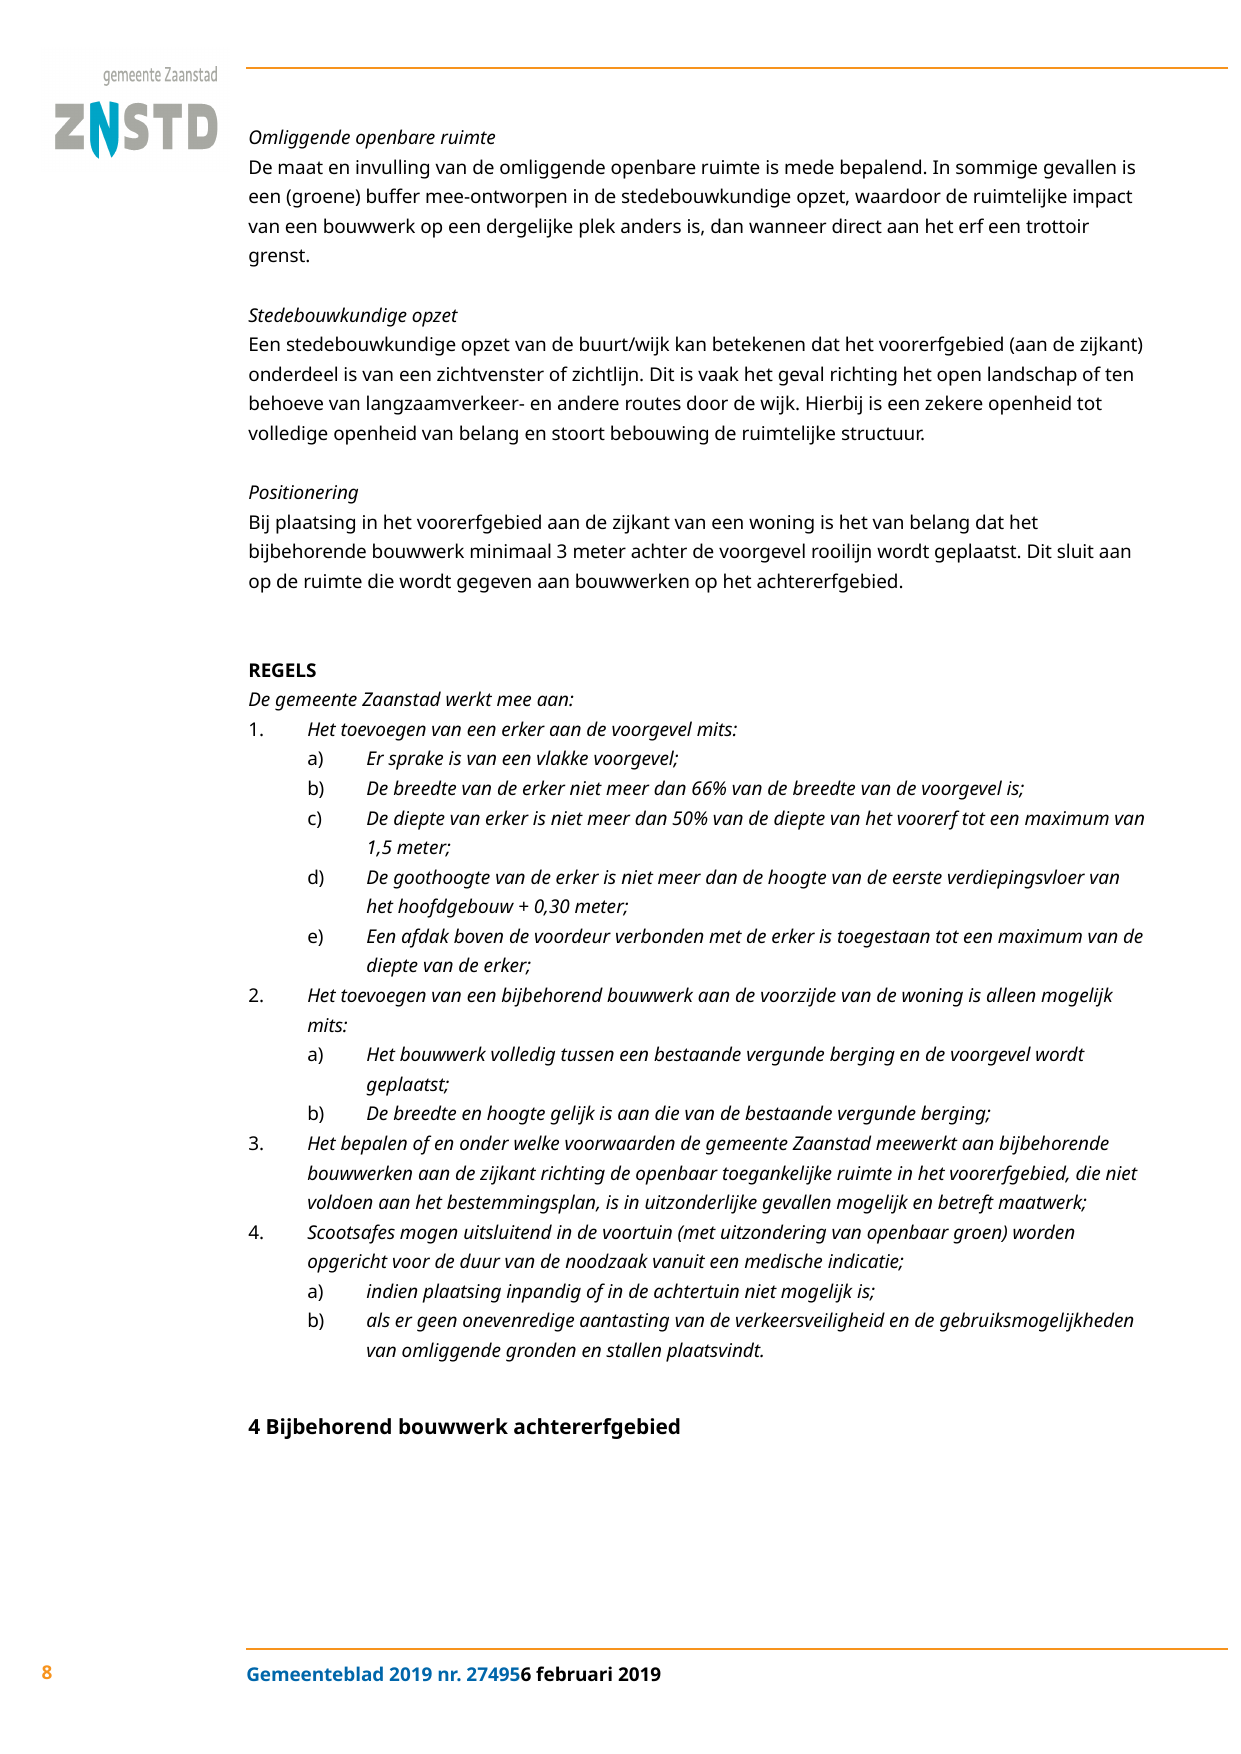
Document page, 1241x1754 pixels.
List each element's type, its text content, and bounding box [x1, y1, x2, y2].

text Bij plaatsing in het voorerfgebied aan de zijkant van een woning is het van belang dat het bijbehorende bouwwerk minimaal 3 meter achter de voorgevel rooilijn wordt geplaatst. Dit sluit aan op de ruimte die wordt gegeven aan bouwwerken op het achtererfgebied. [248, 509, 1152, 594]
list Het toevoegen van een bijbehorend bouwwerk aan de voorzijde van de woning is alleen mogelijk mits: [248, 982, 1152, 1038]
list De breedte van de erker niet meer dan 66% van de breedte van de voorgevel is; [307, 775, 1152, 801]
list De goothoogte van de erker is niet meer dan de hoogte van de eerste verdiepingsvloer van het hoofdgebouw + 0,30 meter; [307, 864, 1152, 919]
list Het toevoegen van een erker aan de voorgevel mits: [248, 716, 1152, 742]
list Er sprake is van een vlakke voorgevel; [307, 746, 1152, 771]
list indien plaatsing inpandig of in de achtertuin niet mogelijk is; [307, 1278, 1152, 1304]
list De breedte en hoogte gelijk is aan die van de bestaande vergunde berging; [307, 1101, 1152, 1126]
text De maat en invulling van de omliggende openbare ruimte is mede bepalend. In sommige gevallen is een (groene) buffer mee-ontworpen in de stedebouwkundige opzet, waardoor de ruimtelijke impact van een bouwwerk op een dergelijke plek anders is, dan wanneer direct aan het erf een trottoir grenst. [248, 154, 1152, 268]
list Het bepalen of en onder welke voorwaarden de gemeente Zaanstad meewerkt aan bijbehorende bouwwerken aan de zijkant richting de openbaar toegankelijke ruimte in het voorerfgebied, die niet voldoen aan het bestemmingsplan, is in uitzonderlijke gevallen mogelijk en betreft maatwerk; [248, 1130, 1152, 1215]
text 4 Bijbehorend bouwwerk achtererfgebied [248, 1412, 1152, 1441]
text Positionering [248, 479, 1152, 505]
list Scootsafes mogen uitsluitend in de voortuin (met uitzondering van openbaar groen) worden opgericht voor de duur van de noodzaak vanuit een medische indicatie; [248, 1219, 1152, 1274]
text REGELS [248, 657, 1152, 683]
list Een afdak boven de voordeur verbonden met de erker is toegestaan tot een maximum van de diepte van de erker; [307, 923, 1152, 978]
list De diepte van erker is niet meer dan 50% van de diepte van het voorerf tot een maximum van 1,5 meter; [307, 805, 1152, 860]
picture [41, 47, 231, 172]
list Het bouwwerk volledig tussen een bestaande vergunde berging en de voorgevel wordt geplaatst; [307, 1041, 1152, 1097]
text Stedebouwkundige opzet [248, 302, 1152, 328]
text Een stedebouwkundige opzet van de buurt/wijk kan betekenen dat het voorerfgebied (aan de zijkant) onderdeel is van een zichtvenster of zichtlijn. Dit is vaak het geval richting het open landschap of ten behoeve van langzaamverkeer- en andere routes door de wijk. Hierbij is een zekere openheid tot volledige openheid van belang en stoort bebouwing de ruimtelijke structuur. [248, 331, 1152, 446]
text Omliggende openbare ruimte [248, 124, 1152, 150]
text De gemeente Zaanstad werkt mee aan: [248, 686, 1152, 712]
list als er geen onevenredige aantasting van de verkeersveiligheid en de gebruiksmogelijkheden van omliggende gronden en stallen plaatsvindt. [307, 1308, 1152, 1363]
